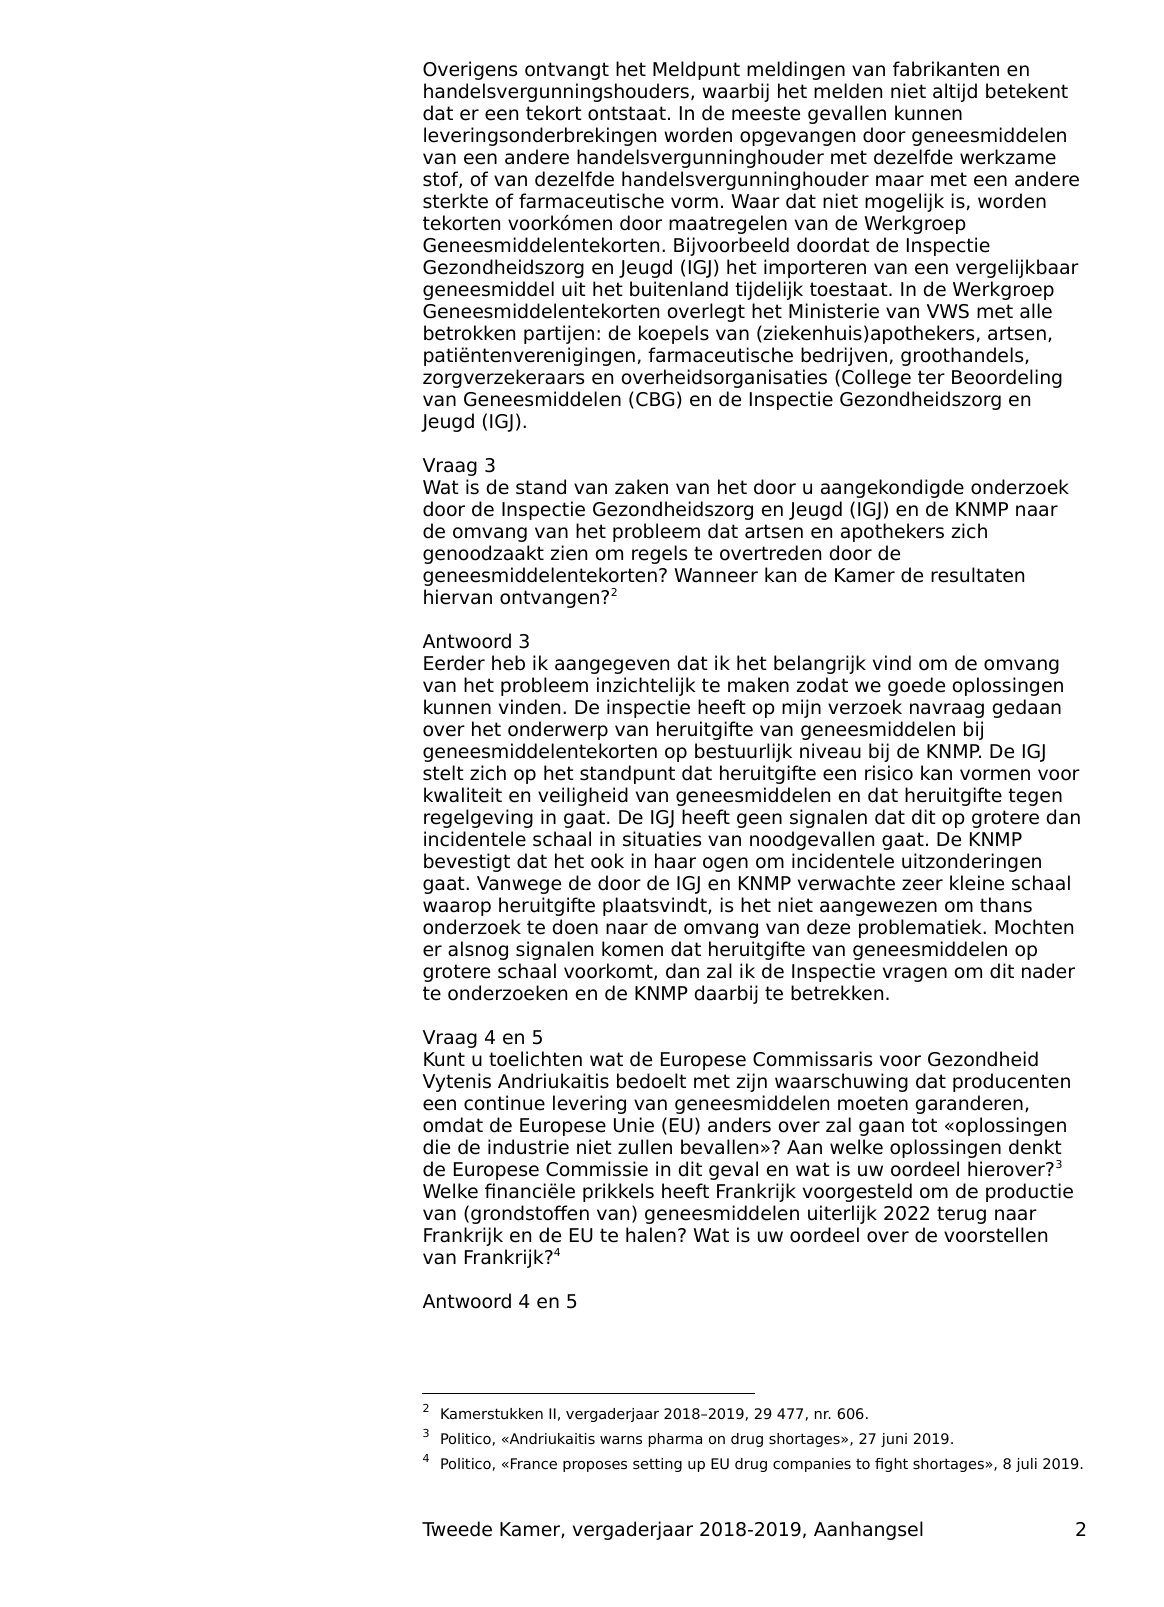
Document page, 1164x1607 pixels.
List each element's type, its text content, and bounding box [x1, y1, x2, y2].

text Wat is de stand van zaken van het door u aangekondigde onderzoek door de Inspectie Gezondheidszorg en Jeugd (IGJ) en de KNMP naar de omvang van het probleem dat artsen en apothekers zich genoodzaakt zien om regels te overtreden door de geneesmiddelentekorten? Wanneer kan de Kamer de resultaten hiervan ontvangen? [422, 477, 1087, 609]
text Overigens ontvangt het Meldpunt meldingen van fabrikanten en handelsvergunningshouders, waarbij het melden niet altijd betekent dat er een tekort ontstaat. In de meeste gevallen kunnen leveringsonderbrekingen worden opgevangen door geneesmiddelen van een andere handelsvergunninghouder met dezelfde werkzame stof, of van dezelfde handelsvergunninghouder maar met een andere sterkte of farmaceutische vorm. Waar dat niet mogelijk is, worden tekorten voorkómen door maatregelen van de Werkgroep Geneesmiddelentekorten. Bijvoorbeeld doordat de Inspectie Gezondheidszorg en Jeugd (IGJ) het importeren van een vergelijkbaar geneesmiddel uit het buitenland tijdelijk toestaat. In de Werkgroep Geneesmiddelentekorten overlegt het Ministerie van VWS met alle betrokken partijen: de koepels van (ziekenhuis)apothekers, artsen, patiëntenverenigingen, farmaceutische bedrijven, groothandels, zorgverzekeraars en overheidsorganisaties (College ter Beoordeling van Geneesmiddelen (CBG) en de Inspectie Gezondheidszorg en Jeugd (IGJ). [422, 59, 1087, 433]
text Kunt u toelichten wat de Europese Commissaris voor Gezondheid Vytenis Andriukaitis bedoelt met zijn waarschuwing dat producenten een continue levering van geneesmiddelen moeten garanderen, omdat de Europese Unie (EU) anders over zal gaan tot «oplossingen die de industrie niet zullen bevallen»? Aan welke oplossingen denkt de Europese Commissie in dit geval en wat is uw oordeel hierover? [422, 1049, 1087, 1181]
text Kamerstukken II, vergaderjaar 2018–2019, 29 477, nr. 606. [422, 1402, 1087, 1424]
text Vraag 3 [422, 455, 1087, 477]
text Antwoord 3 [422, 631, 1087, 653]
text Vraag 4 en 5 [422, 1027, 1087, 1049]
text Eerder heb ik aangegeven dat ik het belangrijk vind om de omvang van het probleem inzichtelijk te maken zodat we goede oplossingen kunnen vinden. De inspectie heeft op mijn verzoek navraag gedaan over het onderwerp van heruitgifte van geneesmiddelen bij geneesmiddelentekorten op bestuurlijk niveau bij de KNMP. De IGJ stelt zich op het standpunt dat heruitgifte een risico kan vormen voor kwaliteit en veiligheid van geneesmiddelen en dat heruitgifte tegen regelgeving in gaat. De IGJ heeft geen signalen dat dit op grotere dan incidentele schaal in situaties van noodgevallen gaat. De KNMP bevestigt dat het ook in haar ogen om incidentele uitzonderingen gaat. Vanwege de door de IGJ en KNMP verwachte zeer kleine schaal waarop heruitgifte plaatsvindt, is het niet aangewezen om thans onderzoek te doen naar de omvang van deze problematiek. Mochten er alsnog signalen komen dat heruitgifte van geneesmiddelen op grotere schaal voorkomt, dan zal ik de Inspectie vragen om dit nader te onderzoeken en de KNMP daarbij te betrekken. [422, 653, 1087, 1004]
text Politico, «France proposes setting up EU drug companies to fight shortages», 8 juli 2019. [422, 1452, 1087, 1474]
text Welke financiële prikkels heeft Frankrijk voorgesteld om de productie van (grondstoffen van) geneesmiddelen uiterlijk 2022 terug naar Frankrijk en de EU te halen? Wat is uw oordeel over de voorstellen van Frankrijk? [422, 1181, 1087, 1268]
text Antwoord 4 en 5 [422, 1291, 1087, 1313]
text Politico, «Andriukaitis warns pharma on drug shortages», 27 juni 2019. [422, 1427, 1087, 1449]
